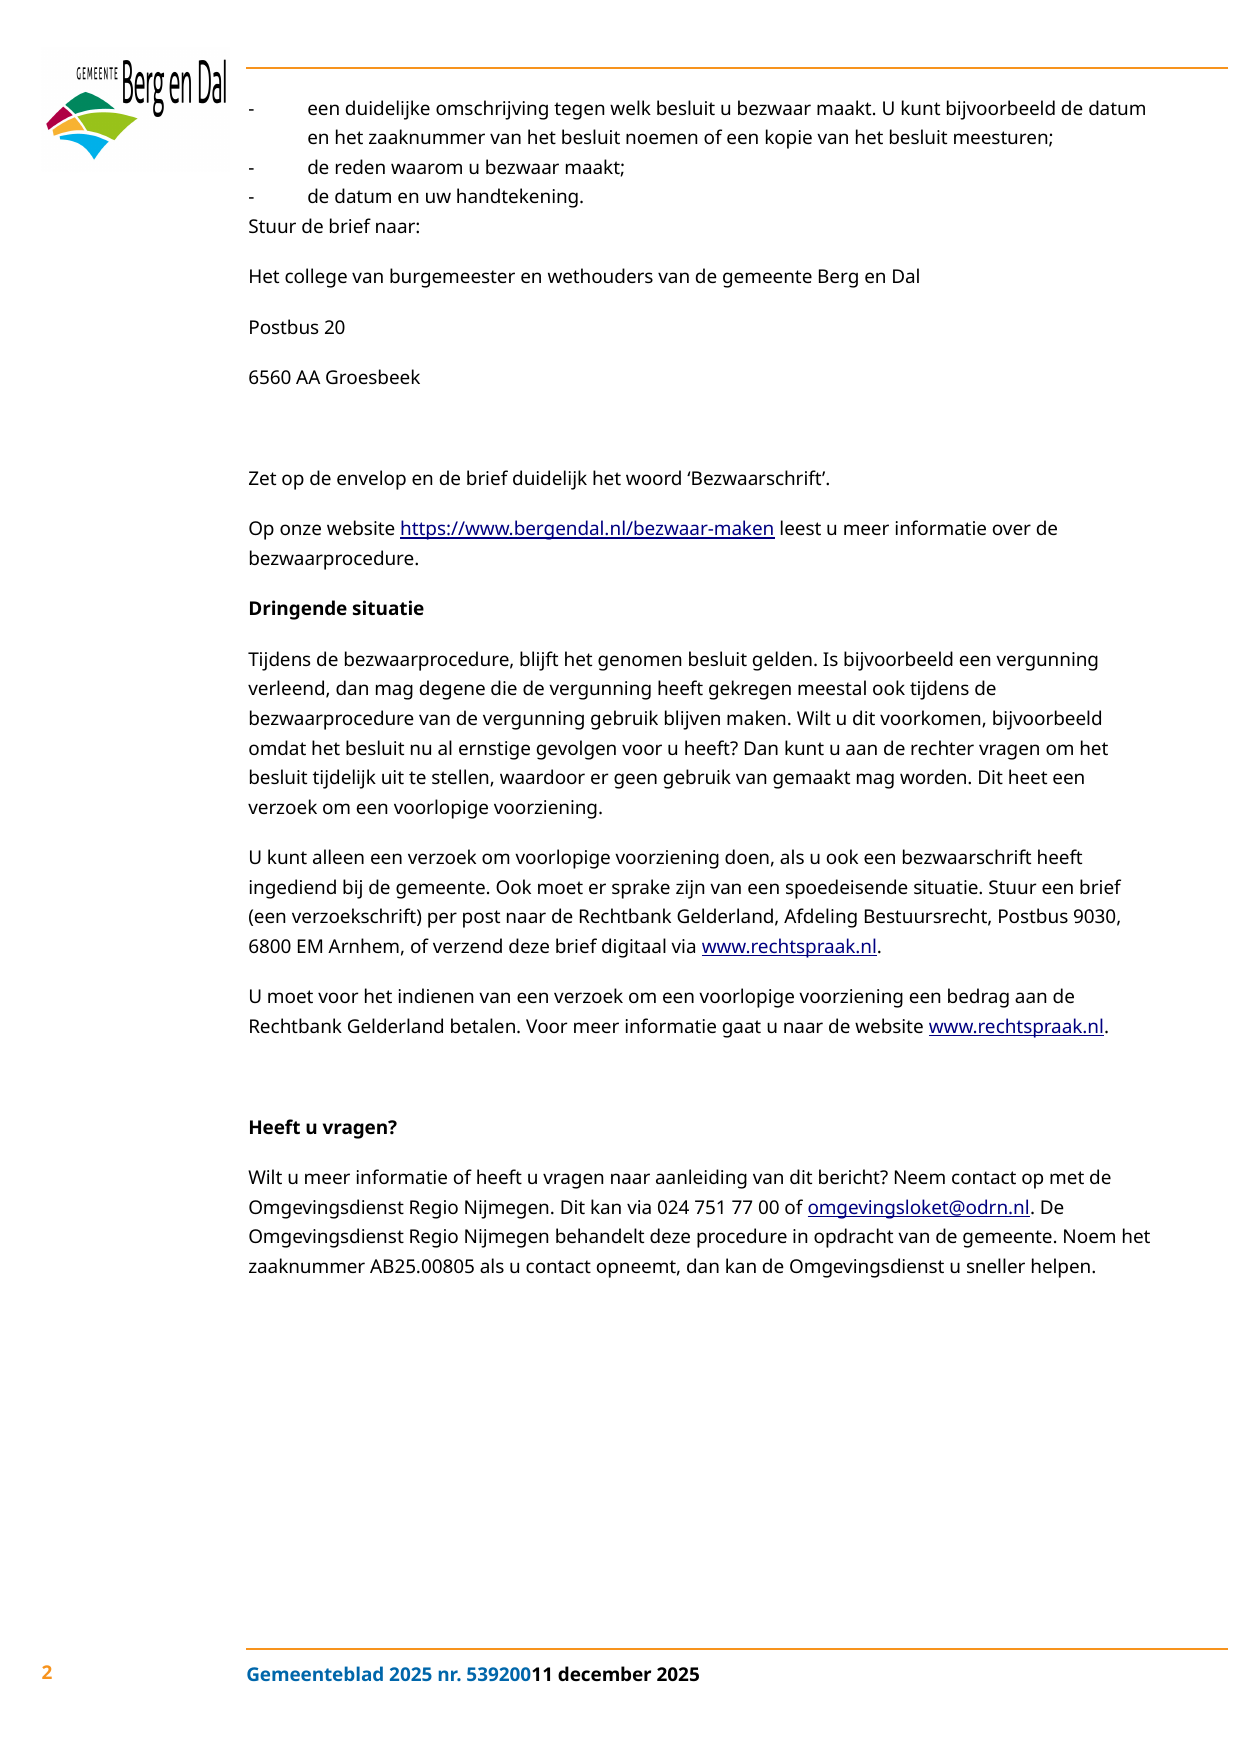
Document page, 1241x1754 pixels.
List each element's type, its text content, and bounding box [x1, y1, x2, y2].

text Op onze website https://www.bergendal.nl/bezwaar-maken leest u meer informatie over de bezwaarprocedure. [248, 516, 1152, 571]
text U kunt alleen een verzoek om voorlopige voorziening doen, als u ook een bezwaarschrift heeft ingediend bij de gemeente. Ook moet er sprake zijn van een spoedeisende situatie. Stuur een brief (een verzoekschrift) per post naar de Rechtbank Gelderland, Afdeling Bestuursrecht, Postbus 9030, 6800 EM Arnhem, of verzend deze brief digitaal via www.rechtspraak.nl. [248, 844, 1152, 959]
text Tijdens de bezwaarprocedure, blijft het genomen besluit gelden. Is bijvoorbeeld een vergunning verleend, dan mag degene die de vergunning heeft gekregen meestal ook tijdens de bezwaarprocedure van de vergunning gebruik blijven maken. Wilt u dit voorkomen, bijvoorbeeld omdat het besluit nu al ernstige gevolgen voor u heeft? Dan kunt u aan de rechter vragen om het besluit tijdelijk uit te stellen, waardoor er geen gebruik van gemaakt mag worden. Dit heet een verzoek om een voorlopige voorziening. [248, 646, 1152, 820]
text Heeft u vragen? [248, 1114, 1152, 1140]
list de reden waarom u bezwaar maakt; [248, 154, 1152, 180]
text 6560 AA Groesbeek [248, 364, 1152, 390]
text Postbus 20 [248, 314, 1152, 340]
text Stuur de brief naar: [248, 213, 1152, 239]
text Zet op de envelop en de brief duidelijk het woord ‘Bezwaarschrift’. [248, 465, 1152, 491]
text U moet voor het indienen van een verzoek om een voorlopige voorziening een bedrag aan de Rechtbank Gelderland betalen. Voor meer informatie gaat u naar de website www.rechtspraak.nl. [248, 983, 1152, 1039]
list een duidelijke omschrijving tegen welk besluit u bezwaar maakt. U kunt bijvoorbeeld de datum en het zaaknummer van het besluit noemen of een kopie van het besluit meesturen; [248, 95, 1152, 150]
text Wilt u meer informatie of heeft u vragen naar aanleiding van dit bericht? Neem contact op met de Omgevingsdienst Regio Nijmegen. Dit kan via 024 751 77 00 of omgevingsloket@odrn.nl. De Omgevingsdienst Regio Nijmegen behandelt deze procedure in opdracht van de gemeente. Noem het zaaknummer AB25.00805 als u contact opneemt, dan kan de Omgevingsdienst u sneller helpen. [248, 1164, 1152, 1279]
picture [41, 47, 231, 172]
list de datum en uw handtekening. [248, 183, 1152, 209]
text Dringende situatie [248, 596, 1152, 621]
text Het college van burgemeester en wethouders van de gemeente Berg en Dal [248, 263, 1152, 289]
